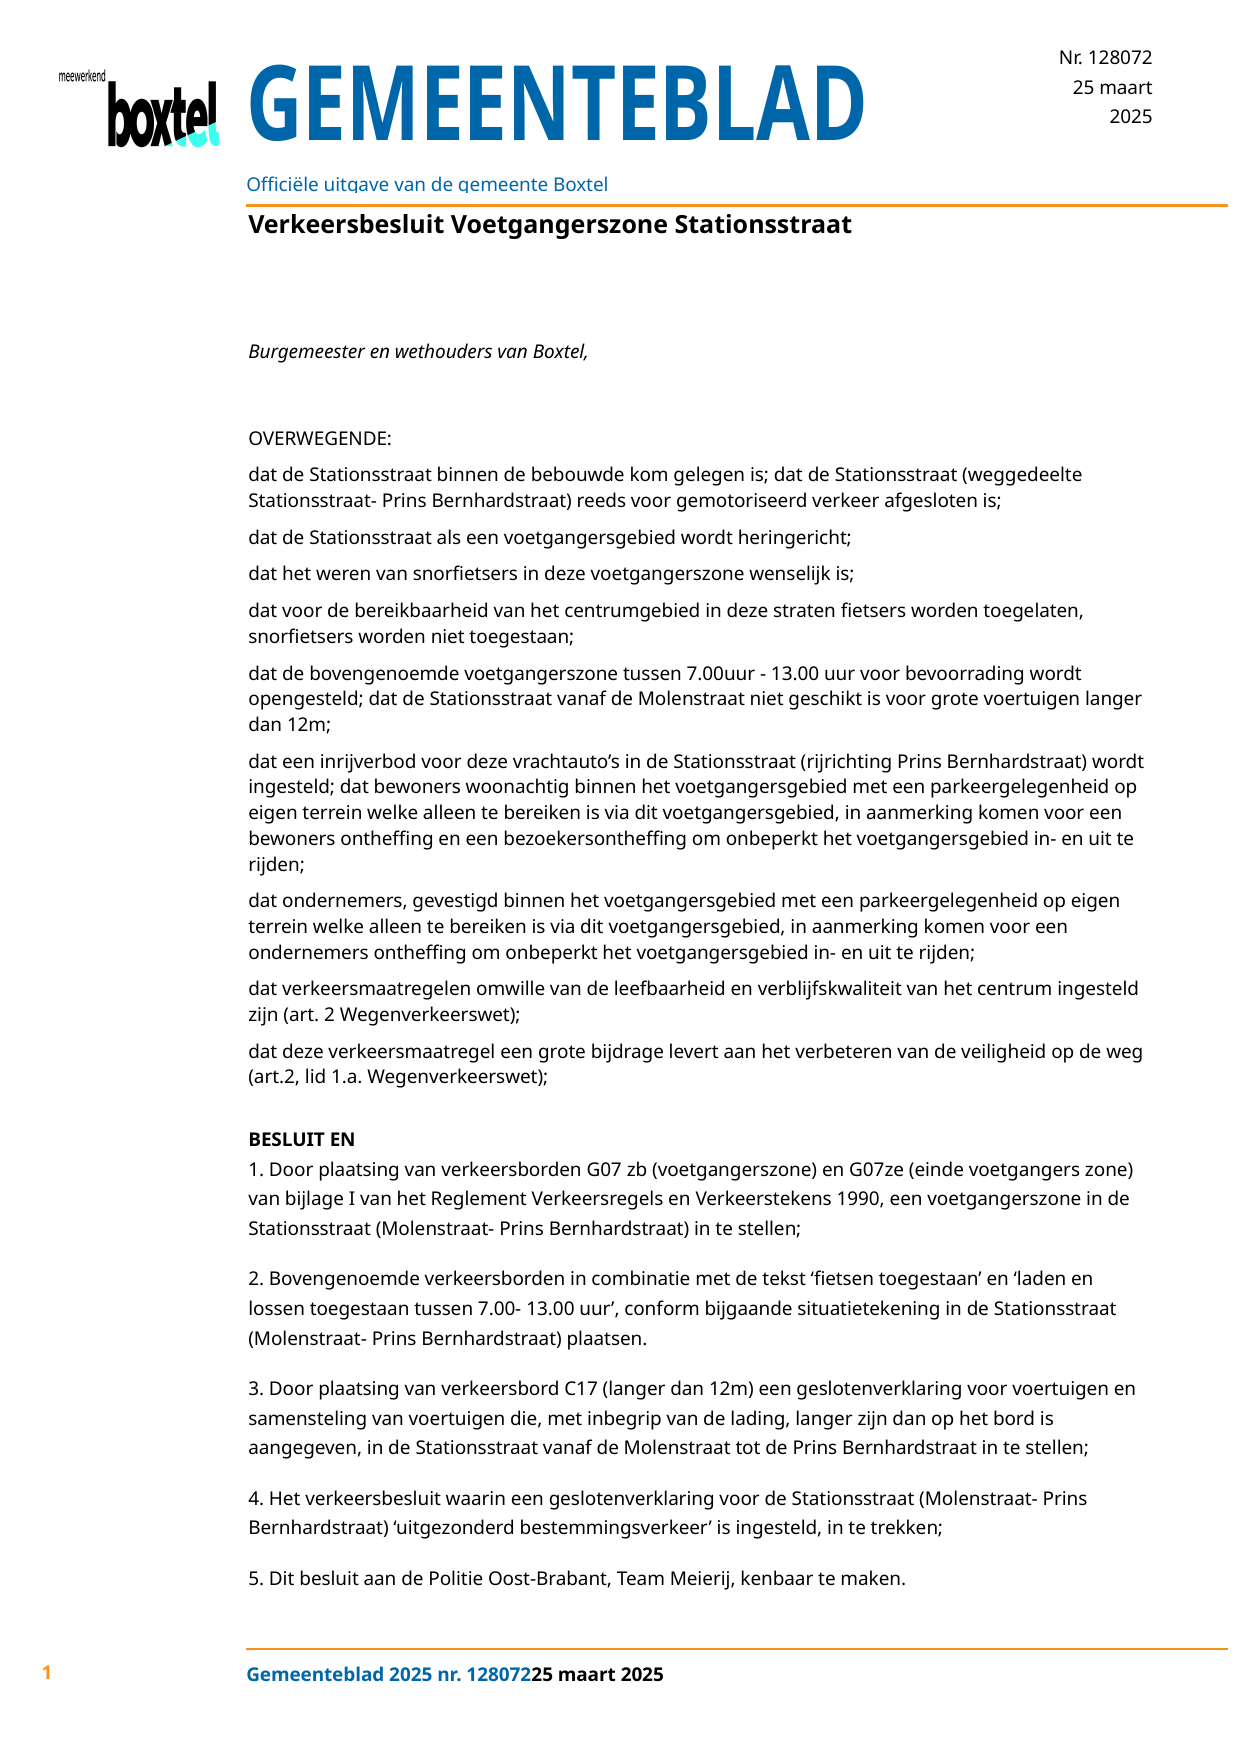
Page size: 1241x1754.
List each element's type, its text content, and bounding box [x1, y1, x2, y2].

text Verkeersbesluit Voetgangerszone Stationsstraat [248, 207, 1152, 241]
text BESLUIT EN [248, 1126, 1152, 1152]
text 3. Door plaatsing van verkeersbord C17 (langer dan 12m) een geslotenverklaring voor voertuigen en samensteling van voertuigen die, met inbegrip van de lading, langer zijn dan op het bord is aangegeven, in de Stationsstraat vanaf de Molenstraat tot de Prins Bernhardstraat in te stellen; [248, 1375, 1152, 1460]
text OVERWEGENDE: [248, 425, 1152, 451]
text dat de Stationsstraat als een voetgangersgebied wordt heringericht; [248, 524, 1152, 550]
text dat deze verkeersmaatregel een grote bijdrage levert aan het verbeteren van de veiligheid op de weg (art.2, lid 1.a. Wegenverkeerswet); [248, 1038, 1152, 1089]
text dat de Stationsstraat binnen de bebouwde kom gelegen is; dat de Stationsstraat (weggedeelte Stationsstraat- Prins Bernhardstraat) reeds voor gemotoriseerd verkeer afgesloten is; [248, 462, 1152, 513]
text dat ondernemers, gevestigd binnen het voetgangersgebied met een parkeergelegenheid op eigen terrein welke alleen te bereiken is via dit voetgangersgebied, in aanmerking komen voor een ondernemers ontheffing om onbeperkt het voetgangersgebied in- en uit te rijden; [248, 887, 1152, 964]
text dat het weren van snorfietsers in deze voetgangerszone wenselijk is; [248, 561, 1152, 586]
text 2. Bovengenoemde verkeersborden in combinatie met de tekst ‘fietsen toegestaan’ en ‘laden en lossen toegestaan tussen 7.00- 13.00 uur’, conform bijgaande situatietekening in de Stationsstraat (Molenstraat- Prins Bernhardstraat) plaatsen. [248, 1266, 1152, 1350]
text dat de bovengenoemde voetgangerszone tussen 7.00uur - 13.00 uur voor bevoorrading wordt opengesteld; dat de Stationsstraat vanaf de Molenstraat niet geschikt is voor grote voertuigen langer dan 12m; [248, 660, 1152, 737]
text 5. Dit besluit aan de Politie Oost-Brabant, Team Meierij, kenbaar te maken. [248, 1565, 1152, 1590]
text 1. Door plaatsing van verkeersborden G07 zb (voetgangerszone) en G07ze (einde voetgangers zone) van bijlage I van het Reglement Verkeersregels en Verkeerstekens 1990, een voetgangerszone in de Stationsstraat (Molenstraat- Prins Bernhardstraat) in te stellen; [248, 1156, 1152, 1241]
text Burgemeester en wethouders van Boxtel, [248, 338, 1152, 364]
picture [41, 47, 231, 172]
text dat een inrijverbod voor deze vrachtauto’s in de Stationsstraat (rijrichting Prins Bernhardstraat) wordt ingesteld; dat bewoners woonachtig binnen het voetgangersgebied met een parkeergelegenheid op eigen terrein welke alleen te bereiken is via dit voetgangersgebied, in aanmerking komen voor een bewoners ontheffing en een bezoekersontheffing om onbeperkt het voetgangersgebied in- en uit te rijden; [248, 748, 1152, 876]
text dat verkeersmaatregelen omwille van de leefbaarheid en verblijfskwaliteit van het centrum ingesteld zijn (art. 2 Wegenverkeerswet); [248, 976, 1152, 1027]
text dat voor de bereikbaarheid van het centrumgebied in deze straten fietsers worden toegelaten, snorfietsers worden niet toegestaan; [248, 597, 1152, 649]
text 4. Het verkeersbesluit waarin een geslotenverklaring voor de Stationsstraat (Molenstraat- Prins Bernhardstraat) ‘uitgezonderd bestemmingsverkeer’ is ingesteld, in te trekken; [248, 1485, 1152, 1540]
